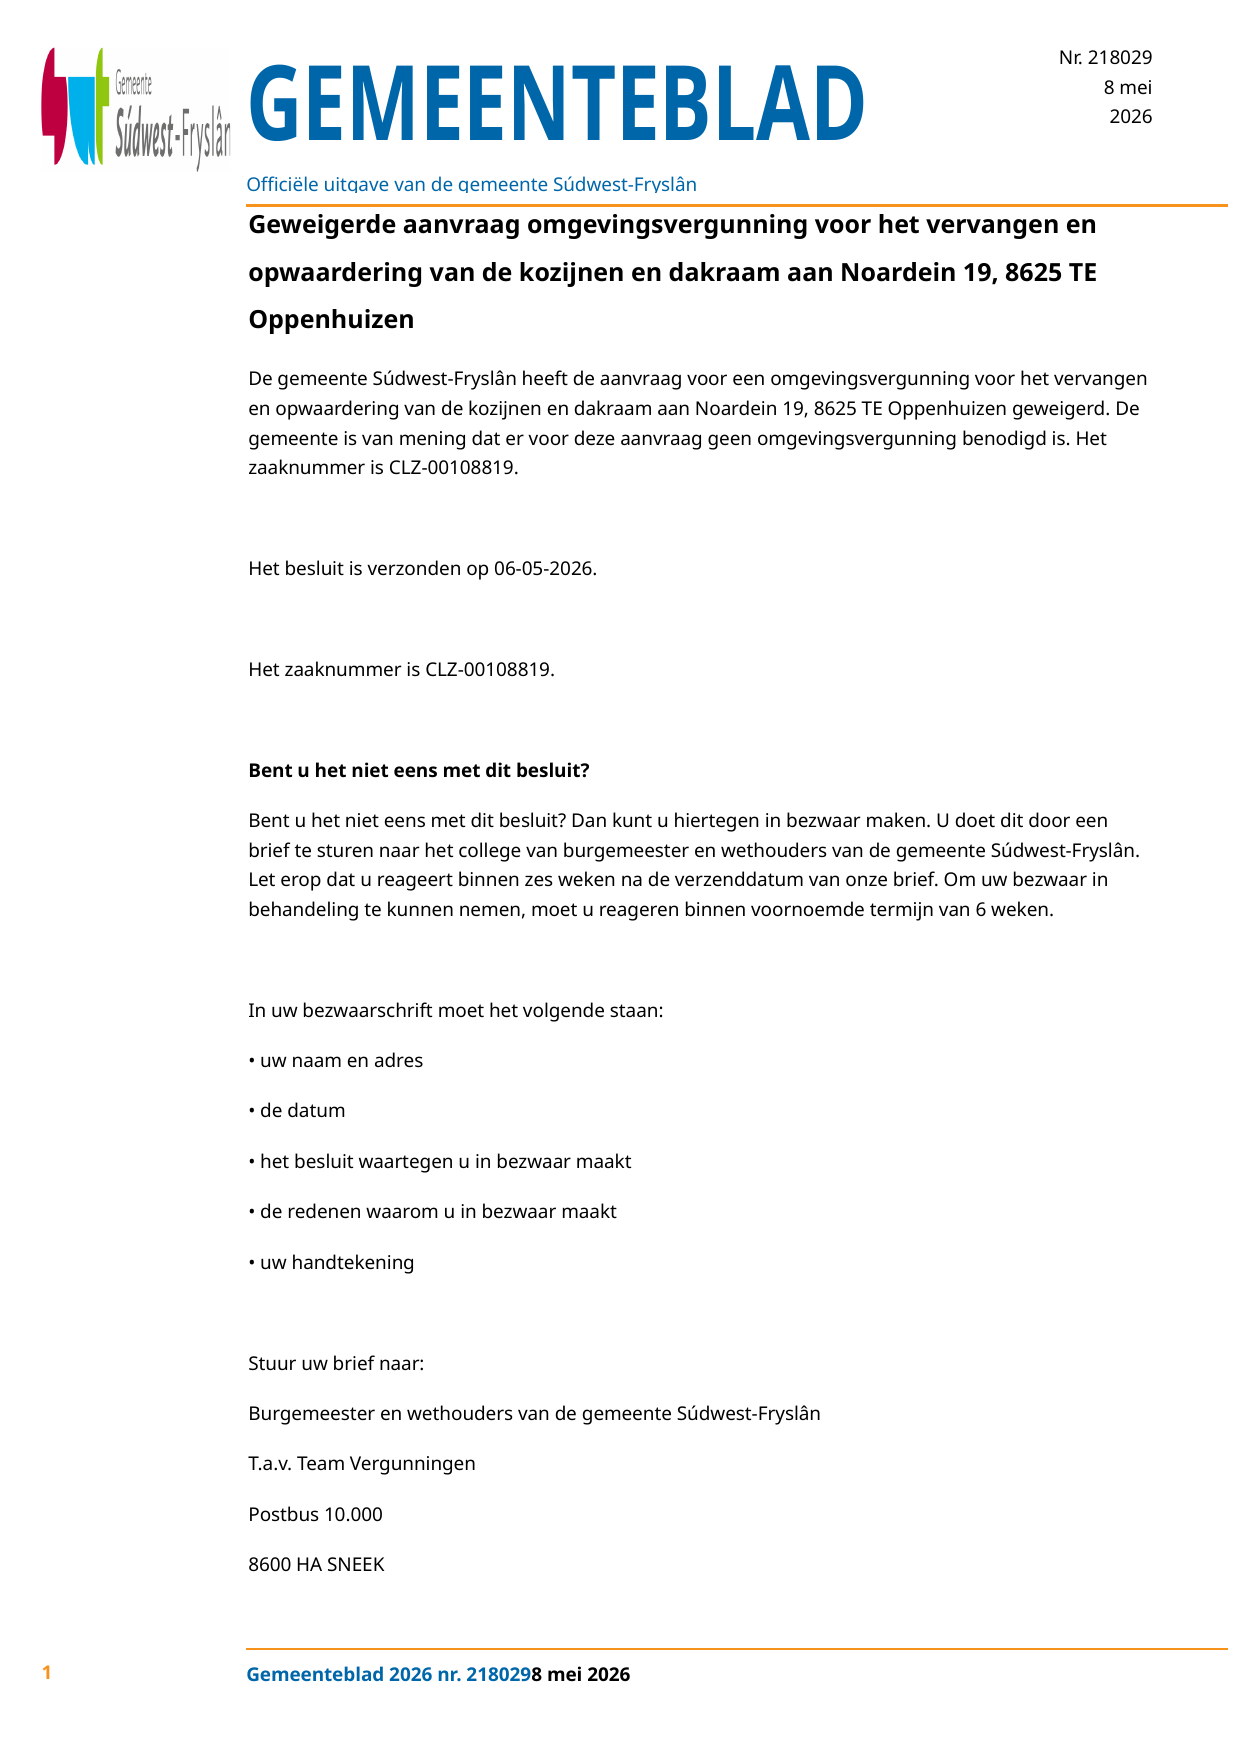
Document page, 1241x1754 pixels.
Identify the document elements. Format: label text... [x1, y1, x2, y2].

text • de datum [248, 1098, 1152, 1123]
text Burgemeester en wethouders van de gemeente Súdwest-Fryslân [248, 1400, 1152, 1426]
text Het besluit is verzonden op 06-05-2026. [248, 555, 1152, 581]
text • uw naam en adres [248, 1047, 1152, 1073]
text Postbus 10.000 [248, 1501, 1152, 1527]
text In uw bezwaarschrift moet het volgende staan: [248, 997, 1152, 1022]
text Geweigerde aanvraag omgevingsvergunning voor het vervangen en opwaardering van de kozijnen en dakraam aan Noardein 19, 8625 TE Oppenhuizen [248, 207, 1152, 336]
text Bent u het niet eens met dit besluit? [248, 757, 1152, 782]
text • het besluit waartegen u in bezwaar maakt [248, 1148, 1152, 1174]
text • de redenen waarom u in bezwaar maakt [248, 1198, 1152, 1224]
text Bent u het niet eens met dit besluit? Dan kunt u hiertegen in bezwaar maken. U doet dit door een brief te sturen naar het college van burgemeester en wethouders van de gemeente Súdwest-Fryslân. Let erop dat u reageert binnen zes weken na de verzenddatum van onze brief. Om uw bezwaar in behandeling te kunnen nemen, moet u reageren binnen voornoemde termijn van 6 weken. [248, 807, 1152, 922]
text Stuur uw brief naar: [248, 1350, 1152, 1375]
text De gemeente Súdwest-Fryslân heeft de aanvraag voor een omgevingsvergunning voor het vervangen en opwaardering van de kozijnen en dakraam aan Noardein 19, 8625 TE Oppenhuizen geweigerd. De gemeente is van mening dat er voor deze aanvraag geen omgevingsvergunning benodigd is. Het zaaknummer is CLZ-00108819. [248, 366, 1152, 480]
text 8600 HA SNEEK [248, 1551, 1152, 1577]
text Het zaaknummer is CLZ-00108819. [248, 656, 1152, 682]
text T.a.v. Team Vergunningen [248, 1451, 1152, 1476]
picture [41, 47, 231, 172]
text • uw handtekening [248, 1249, 1152, 1274]
